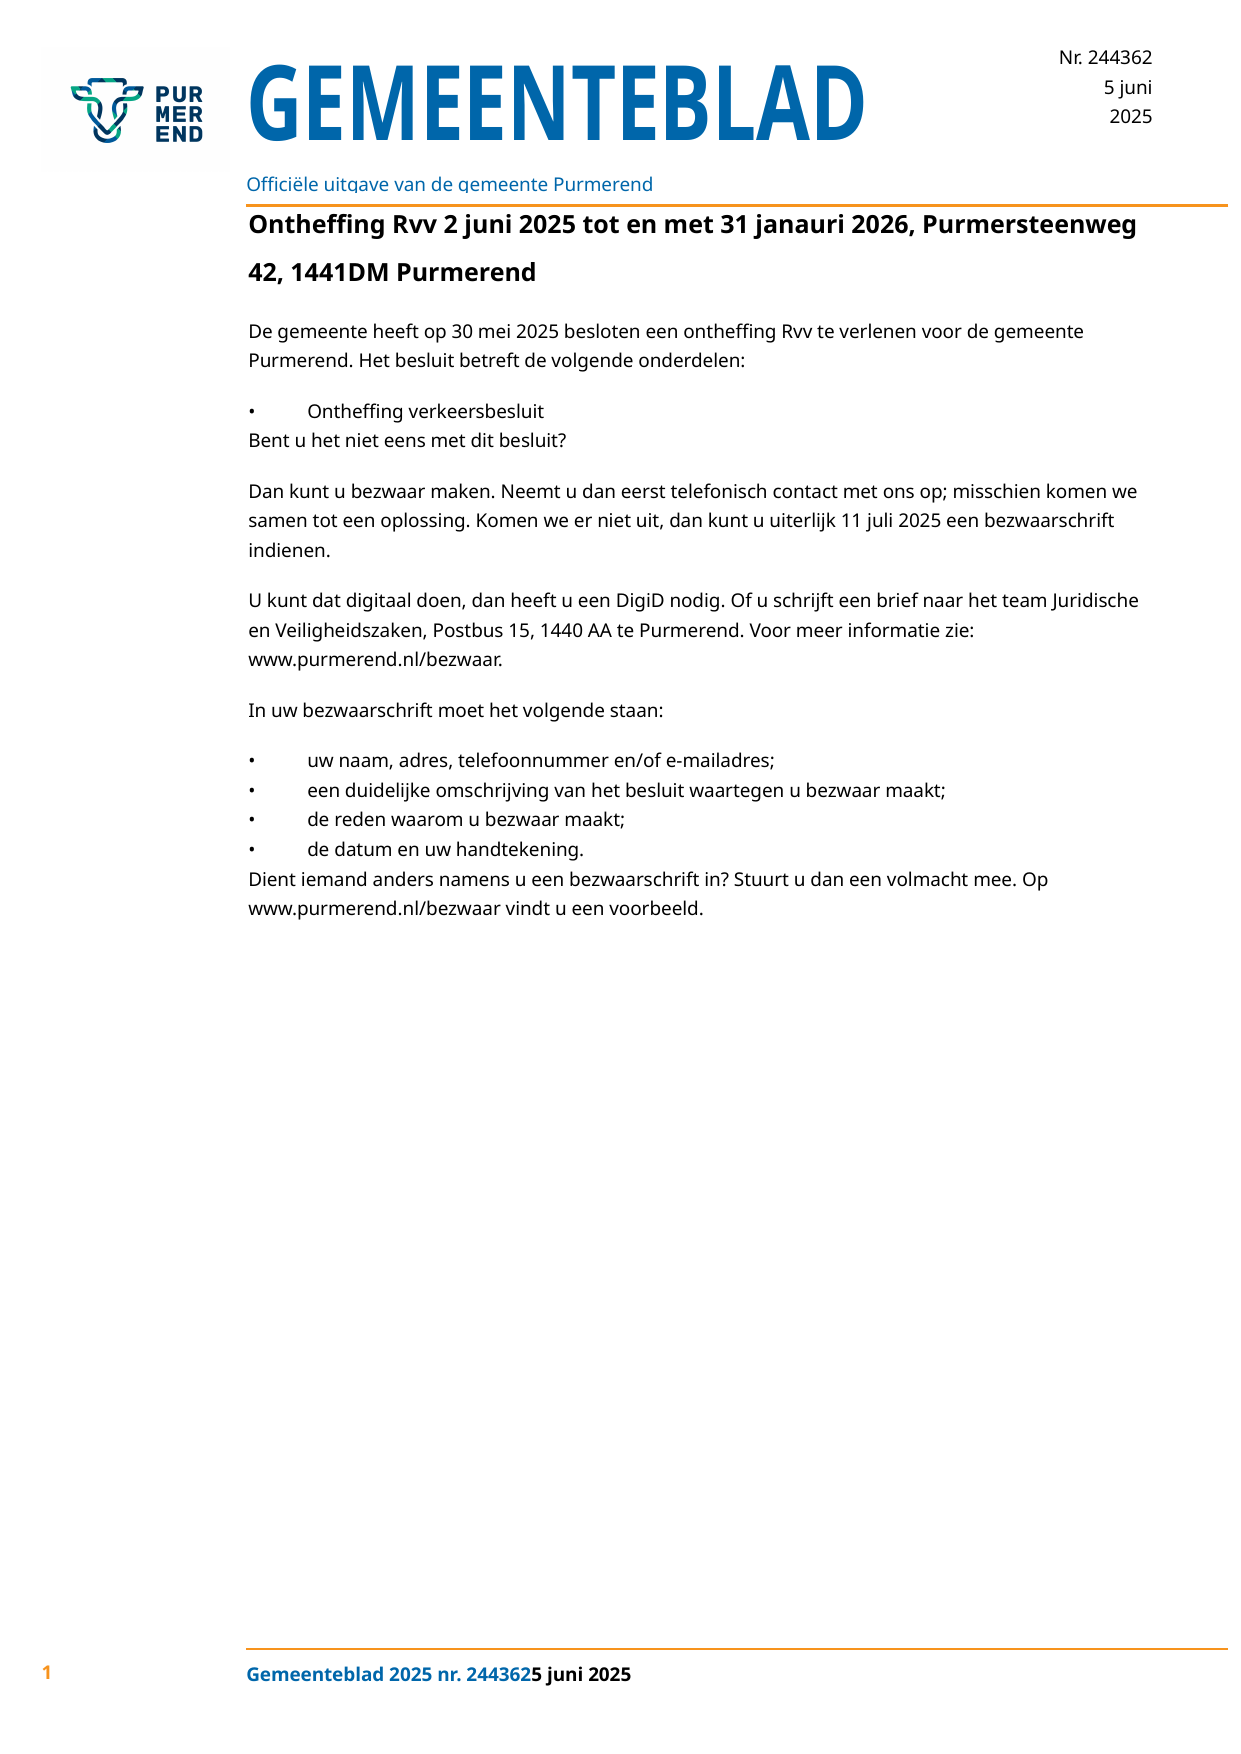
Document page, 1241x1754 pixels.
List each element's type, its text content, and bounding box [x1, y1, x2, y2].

text U kunt dat digitaal doen, dan heeft u een DigiD nodig. Of u schrijft een brief naar het team Juridische en Veiligheidszaken, Postbus 15, 1440 AA te Purmerend. Voor meer informatie zie: www.purmerend.nl/bezwaar. [248, 587, 1152, 672]
text Bent u het niet eens met dit besluit? [248, 427, 1152, 453]
list Ontheffing verkeersbesluit [248, 398, 1152, 424]
text Ontheffing Rvv 2 juni 2025 tot en met 31 janauri 2026, Purmersteenweg 42, 1441DM Purmerend [248, 207, 1152, 288]
list de datum en uw handtekening. [248, 836, 1152, 862]
list de reden waarom u bezwaar maakt; [248, 807, 1152, 832]
list een duidelijke omschrijving van het besluit waartegen u bezwaar maakt; [248, 777, 1152, 803]
text Dan kunt u bezwaar maken. Neemt u dan eerst telefonisch contact met ons op; misschien komen we samen tot een oplossing. Komen we er niet uit, dan kunt u uiterlijk 11 juli 2025 een bezwaarschrift indienen. [248, 478, 1152, 563]
picture [41, 47, 231, 172]
text De gemeente heeft op 30 mei 2025 besloten een ontheffing Rvv te verlenen voor de gemeente Purmerend. Het besluit betreft de volgende onderdelen: [248, 318, 1152, 373]
list uw naam, adres, telefoonnummer en/of e-mailadres; [248, 747, 1152, 773]
text Dient iemand anders namens u een bezwaarschrift in? Stuurt u dan een volmacht mee. Op www.purmerend.nl/bezwaar vindt u een voorbeeld. [248, 866, 1152, 921]
text In uw bezwaarschrift moet het volgende staan: [248, 697, 1152, 723]
